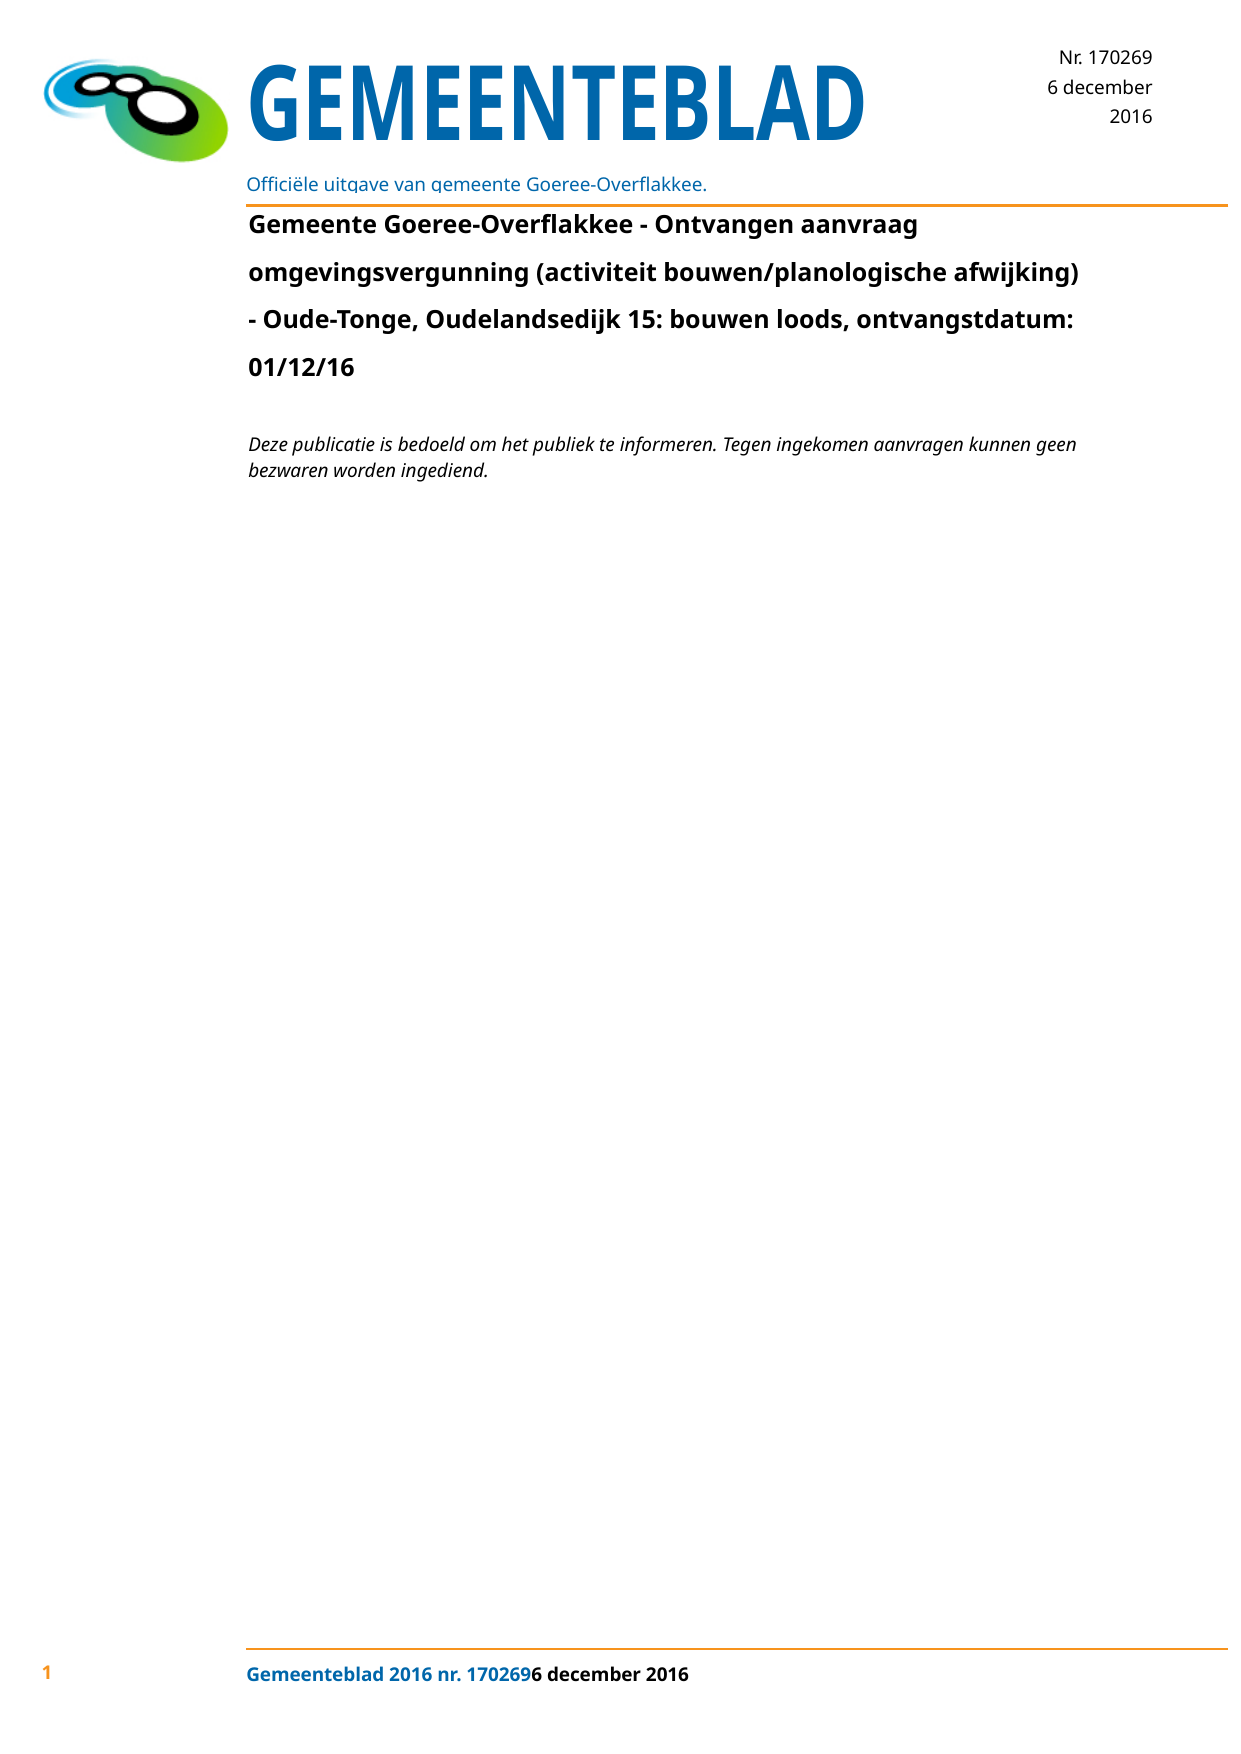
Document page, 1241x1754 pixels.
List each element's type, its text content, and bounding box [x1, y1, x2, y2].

text Gemeente Goeree-Overflakkee - Ontvangen aanvraag omgevingsvergunning (activiteit bouwen/planologische afwijking) - Oude-Tonge, Oudelandsedijk 15: bouwen loods, ontvangstdatum: 01/12/16 [248, 207, 1152, 384]
picture [41, 47, 231, 172]
text Deze publicatie is bedoeld om het publiek te informeren. Tegen ingekomen aanvragen kunnen geen bezwaren worden ingediend. [248, 431, 1152, 483]
